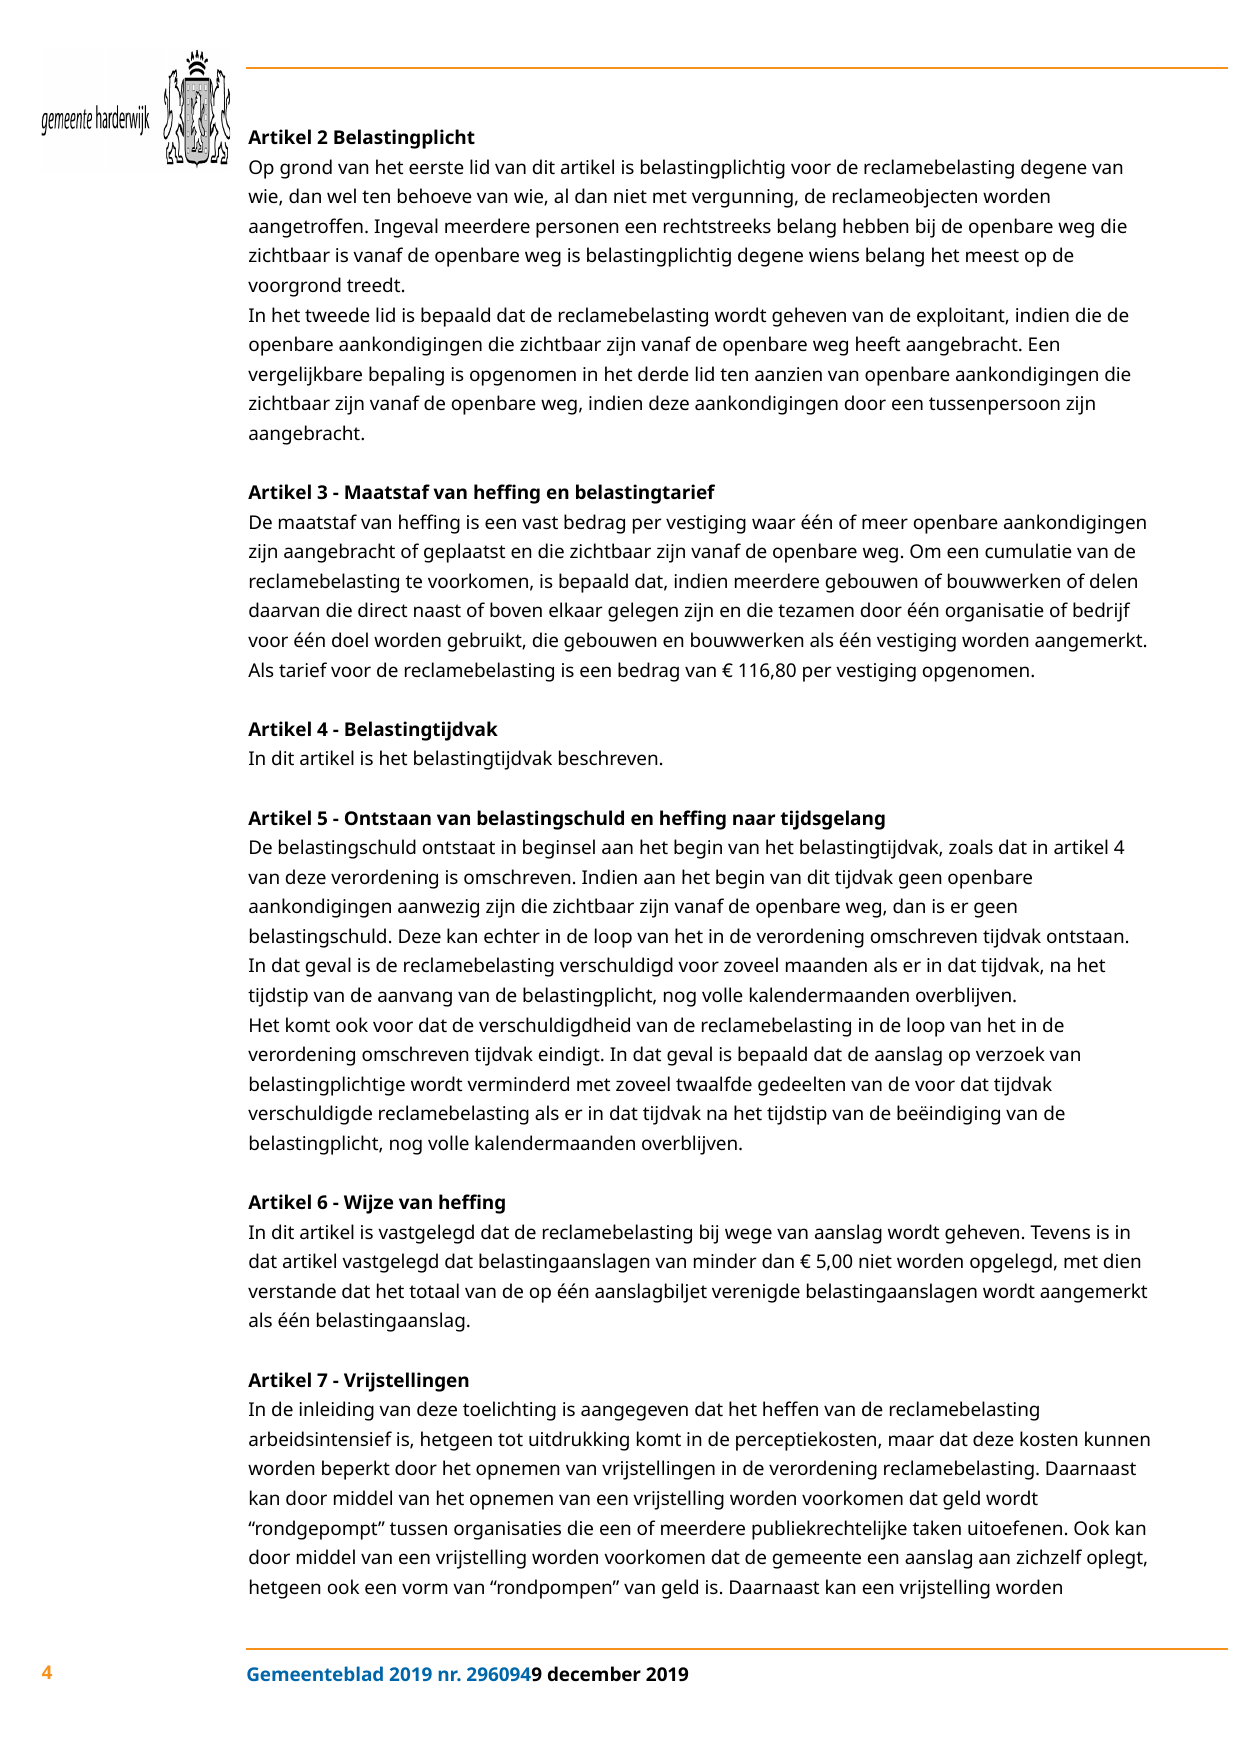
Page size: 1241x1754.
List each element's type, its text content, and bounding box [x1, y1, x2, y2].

picture [41, 47, 231, 172]
text Als tarief voor de reclamebelasting is een bedrag van € 116,80 per vestiging opgenomen. [248, 657, 1152, 683]
text In dit artikel is vastgelegd dat de reclamebelasting bij wege van aanslag wordt geheven. Tevens is in dat artikel vastgelegd dat belastingaanslagen van minder dan € 5,00 niet worden opgelegd, met dien verstande dat het totaal van de op één aanslagbiljet verenigde belastingaanslagen wordt aangemerkt als één belastingaanslag. [248, 1219, 1152, 1333]
text Artikel 6 - Wijze van heffing [248, 1189, 1152, 1215]
text Artikel 4 - Belastingtijdvak [248, 716, 1152, 742]
text In het tweede lid is bepaald dat de reclamebelasting wordt geheven van de exploitant, indien die de openbare aankondigingen die zichtbaar zijn vanaf de openbare weg heeft aangebracht. Een vergelijkbare bepaling is opgenomen in het derde lid ten aanzien van openbare aankondigingen die zichtbaar zijn vanaf de openbare weg, indien deze aankondigingen door een tussenpersoon zijn aangebracht. [248, 302, 1152, 446]
text Artikel 5 - Ontstaan van belastingschuld en heffing naar tijdsgelang [248, 805, 1152, 831]
text In de inleiding van deze toelichting is aangegeven dat het heffen van de reclamebelasting arbeidsintensief is, hetgeen tot uitdrukking komt in de perceptiekosten, maar dat deze kosten kunnen worden beperkt door het opnemen van vrijstellingen in de verordening reclamebelasting. Daarnaast kan door middel van het opnemen van een vrijstelling worden voorkomen dat geld wordt “rondgepompt” tussen organisaties die een of meerdere publiekrechtelijke taken uitoefenen. Ook kan door middel van een vrijstelling worden voorkomen dat de gemeente een aanslag aan zichzelf oplegt, hetgeen ook een vorm van “rondpompen” van geld is. Daarnaast kan een vrijstelling worden [248, 1396, 1152, 1600]
text De belastingschuld ontstaat in beginsel aan het begin van het belastingtijdvak, zoals dat in artikel 4 van deze verordening is omschreven. Indien aan het begin van dit tijdvak geen openbare aankondigingen aanwezig zijn die zichtbaar zijn vanaf de openbare weg, dan is er geen belastingschuld. Deze kan echter in de loop van het in de verordening omschreven tijdvak ontstaan. In dat geval is de reclamebelasting verschuldigd voor zoveel maanden als er in dat tijdvak, na het tijdstip van de aanvang van de belastingplicht, nog volle kalendermaanden overblijven. [248, 834, 1152, 1008]
text Het komt ook voor dat de verschuldigdheid van de reclamebelasting in de loop van het in de verordening omschreven tijdvak eindigt. In dat geval is bepaald dat de aanslag op verzoek van belastingplichtige wordt verminderd met zoveel twaalfde gedeelten van de voor dat tijdvak verschuldigde reclamebelasting als er in dat tijdvak na het tijdstip van de beëindiging van de belastingplicht, nog volle kalendermaanden overblijven. [248, 1012, 1152, 1156]
text Artikel 2 Belastingplicht [248, 124, 1152, 150]
text Artikel 7 - Vrijstellingen [248, 1367, 1152, 1393]
text In dit artikel is het belastingtijdvak beschreven. [248, 746, 1152, 771]
text Artikel 3 - Maatstaf van heffing en belastingtarief [248, 479, 1152, 505]
text Op grond van het eerste lid van dit artikel is belastingplichtig voor de reclamebelasting degene van wie, dan wel ten behoeve van wie, al dan niet met vergunning, de reclameobjecten worden aangetroffen. Ingeval meerdere personen een rechtstreeks belang hebben bij de openbare weg die zichtbaar is vanaf de openbare weg is belastingplichtig degene wiens belang het meest op de voorgrond treedt. [248, 154, 1152, 298]
text De maatstaf van heffing is een vast bedrag per vestiging waar één of meer openbare aankondigingen zijn aangebracht of geplaatst en die zichtbaar zijn vanaf de openbare weg. Om een cumulatie van de reclamebelasting te voorkomen, is bepaald dat, indien meerdere gebouwen of bouwwerken of delen daarvan die direct naast of boven elkaar gelegen zijn en die tezamen door één organisatie of bedrijf voor één doel worden gebruikt, die gebouwen en bouwwerken als één vestiging worden aangemerkt. [248, 509, 1152, 653]
